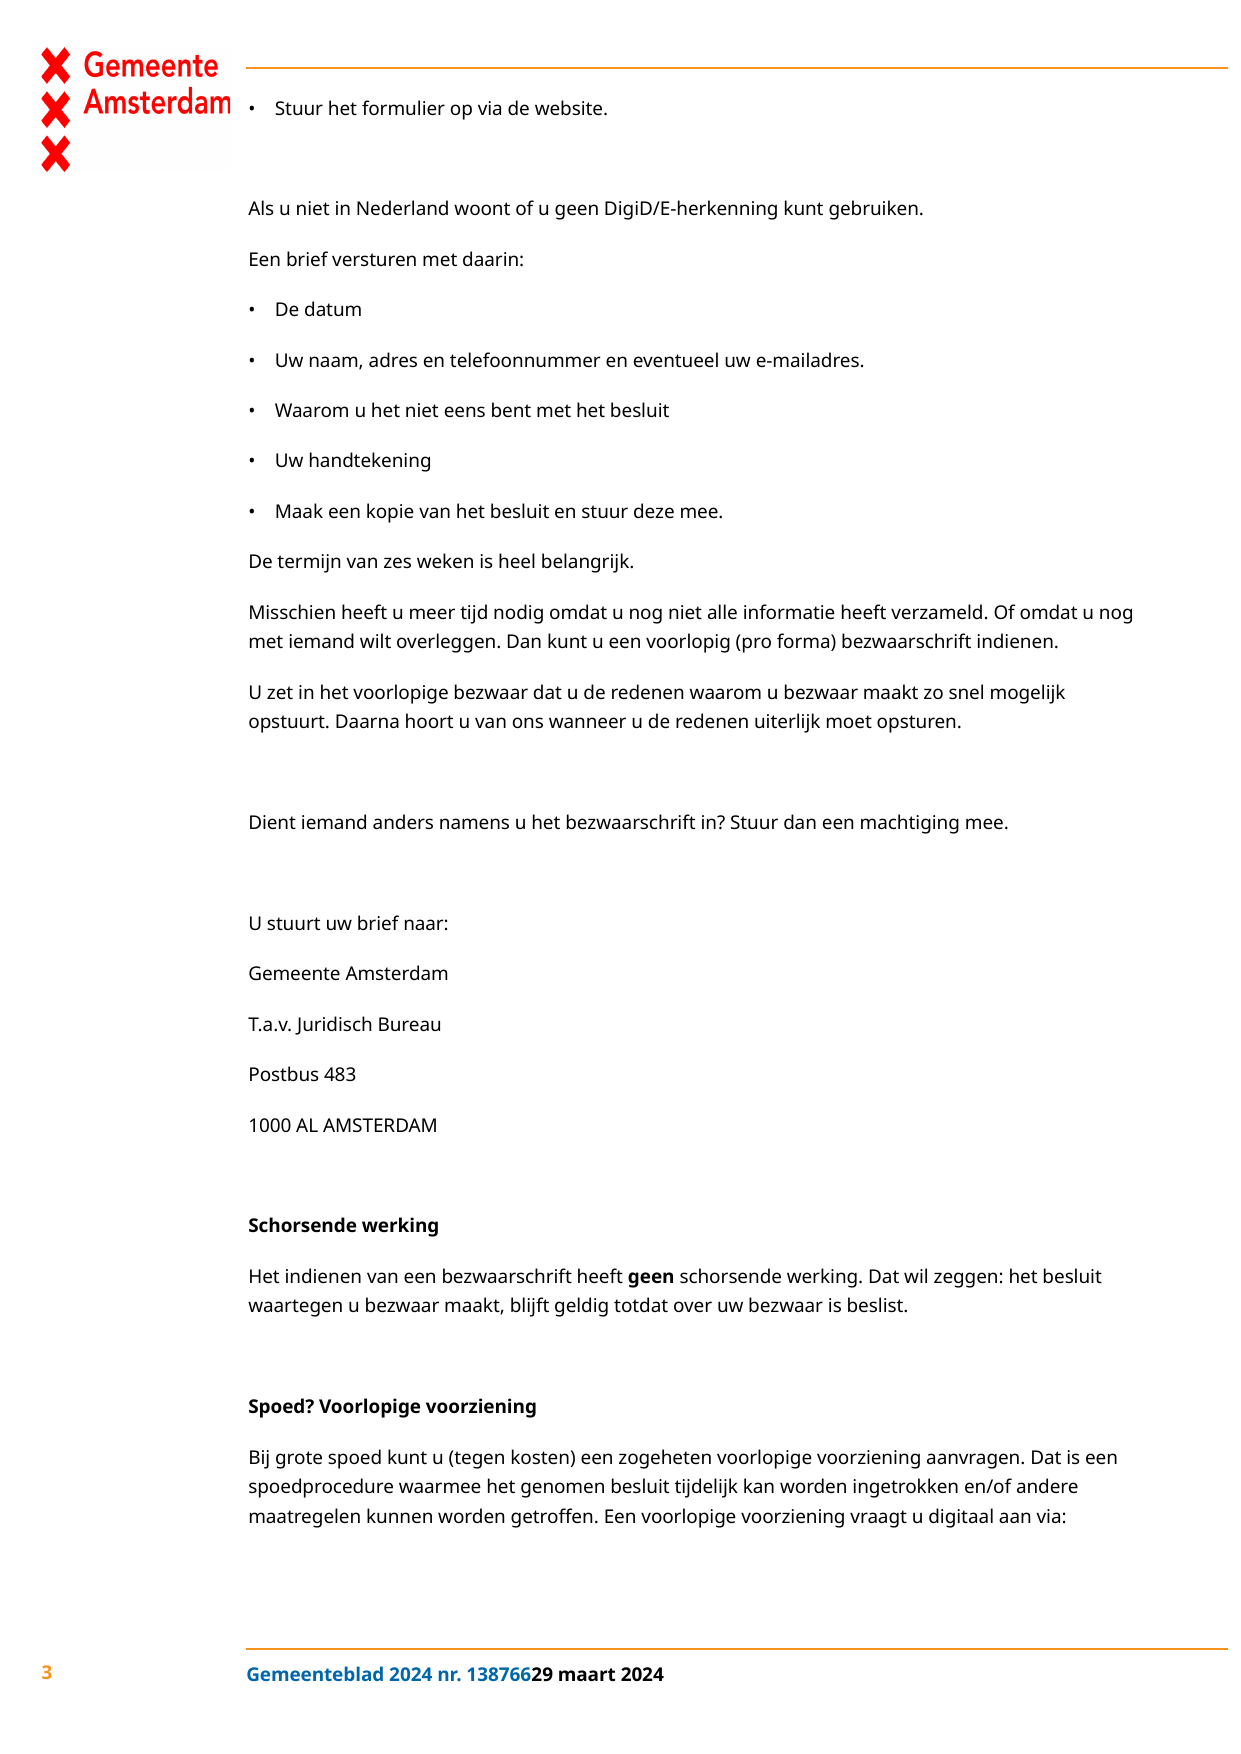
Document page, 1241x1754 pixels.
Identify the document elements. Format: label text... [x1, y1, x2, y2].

text • Maak een kopie van het besluit en stuur deze mee. [248, 498, 1152, 524]
text Als u niet in Nederland woont of u geen DigiD/E-herkenning kunt gebruiken. [248, 196, 1152, 221]
picture [41, 47, 231, 172]
text 1000 AL AMSTERDAM [248, 1112, 1152, 1138]
text • Stuur het formulier op via de website. [248, 95, 1152, 121]
text Gemeente Amsterdam [248, 961, 1152, 986]
text • Waarom u het niet eens bent met het besluit [248, 397, 1152, 423]
text Schorsende werking [248, 1213, 1152, 1238]
text • Uw handtekening [248, 448, 1152, 473]
text • Uw naam, adres en telefoonnummer en eventueel uw e-mailadres. [248, 347, 1152, 373]
text Dient iemand anders namens u het bezwaarschrift in? Stuur dan een machtiging mee. [248, 809, 1152, 835]
text Postbus 483 [248, 1061, 1152, 1087]
text De termijn van zes weken is heel belangrijk. [248, 548, 1152, 574]
text Spoed? Voorlopige voorziening [248, 1393, 1152, 1419]
text Een brief versturen met daarin: [248, 246, 1152, 272]
text • De datum [248, 296, 1152, 322]
text U zet in het voorlopige bezwaar dat u de redenen waarom u bezwaar maakt zo snel mogelijk opstuurt. Daarna hoort u van ons wanneer u de redenen uiterlijk moet opsturen. [248, 679, 1152, 734]
text T.a.v. Juridisch Bureau [248, 1011, 1152, 1037]
text Bij grote spoed kunt u (tegen kosten) een zogeheten voorlopige voorziening aanvragen. Dat is een spoedprocedure waarmee het genomen besluit tijdelijk kan worden ingetrokken en/of andere maatregelen kunnen worden getroffen. Een voorlopige voorziening vraagt u digitaal aan via: [248, 1444, 1152, 1529]
text U stuurt uw brief naar: [248, 910, 1152, 936]
text Het indienen van een bezwaarschrift heeft geen schorsende werking. Dat wil zeggen: het besluit waartegen u bezwaar maakt, blijft geldig totdat over uw bezwaar is beslist. [248, 1263, 1152, 1318]
text Misschien heeft u meer tijd nodig omdat u nog niet alle informatie heeft verzameld. Of omdat u nog met iemand wilt overleggen. Dan kunt u een voorlopig (pro forma) bezwaarschrift indienen. [248, 599, 1152, 654]
